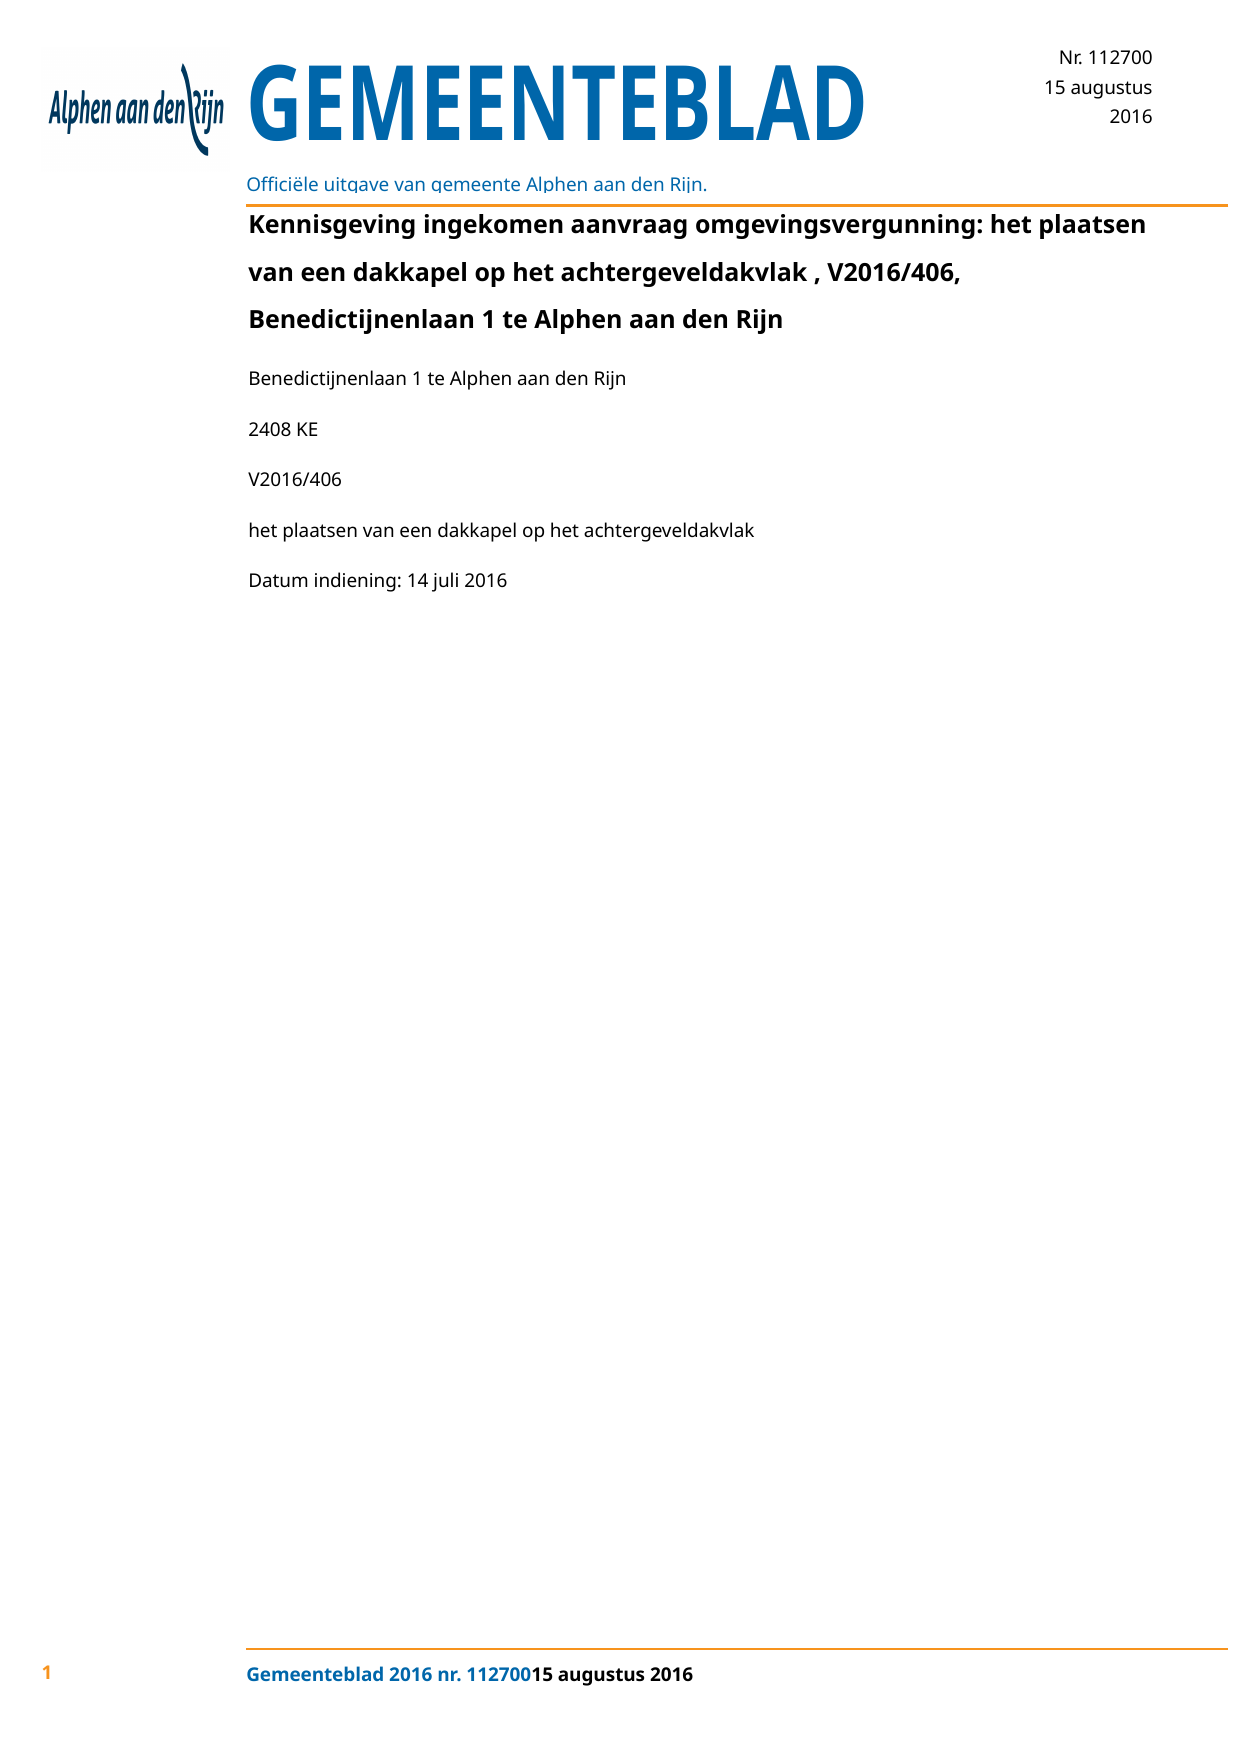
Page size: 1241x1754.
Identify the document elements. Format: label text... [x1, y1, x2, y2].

picture [41, 47, 231, 172]
text Kennisgeving ingekomen aanvraag omgevingsvergunning: het plaatsen van een dakkapel op het achtergeveldakvlak , V2016/406, Benedictijnenlaan 1 te Alphen aan den Rijn [248, 207, 1152, 336]
text 2408 KE [248, 416, 1152, 442]
text het plaatsen van een dakkapel op het achtergeveldakvlak [248, 517, 1152, 542]
text Datum indiening: 14 juli 2016 [248, 567, 1152, 593]
text Benedictijnenlaan 1 te Alphen aan den Rijn [248, 366, 1152, 391]
text V2016/406 [248, 466, 1152, 492]
